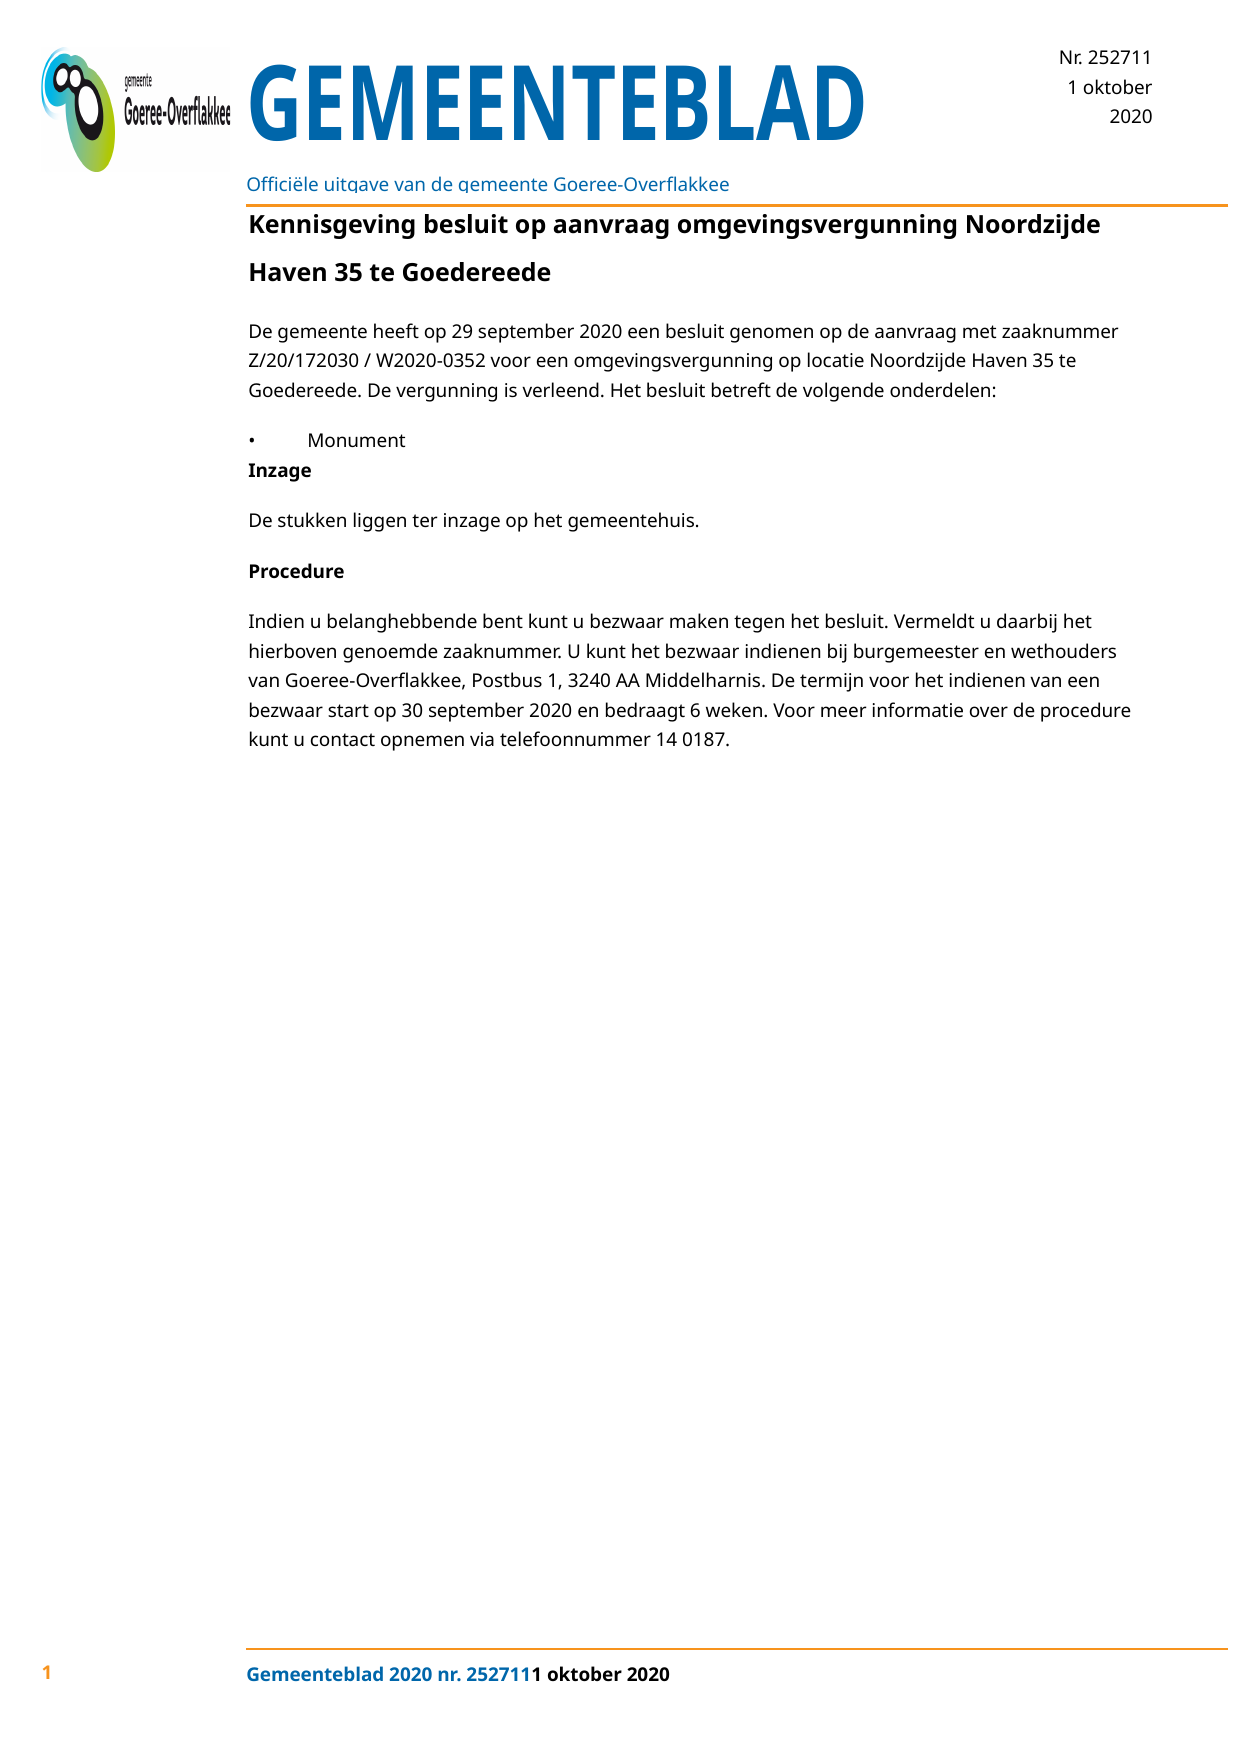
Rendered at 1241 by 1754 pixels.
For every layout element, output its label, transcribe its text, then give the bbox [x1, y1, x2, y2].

picture [41, 47, 231, 172]
text De gemeente heeft op 29 september 2020 een besluit genomen op de aanvraag met zaaknummer Z/20/172030 / W2020-0352 voor een omgevingsvergunning op locatie Noordzijde Haven 35 te Goedereede. De vergunning is verleend. Het besluit betreft de volgende onderdelen: [248, 318, 1152, 403]
text Procedure [248, 558, 1152, 584]
text Inzage [248, 457, 1152, 483]
text Kennisgeving besluit op aanvraag omgevingsvergunning Noordzijde Haven 35 te Goedereede [248, 207, 1152, 288]
text Indien u belanghebbende bent kunt u bezwaar maken tegen het besluit. Vermeldt u daarbij het hierboven genoemde zaaknummer. U kunt het bezwaar indienen bij burgemeester en wethouders van Goeree-Overflakkee, Postbus 1, 3240 AA Middelharnis. De termijn voor het indienen van een bezwaar start op 30 september 2020 en bedraagt 6 weken. Voor meer informatie over de procedure kunt u contact opnemen via telefoonnummer 14 0187. [248, 608, 1152, 752]
list Monument [248, 427, 1152, 453]
text De stukken liggen ter inzage op het gemeentehuis. [248, 507, 1152, 533]
